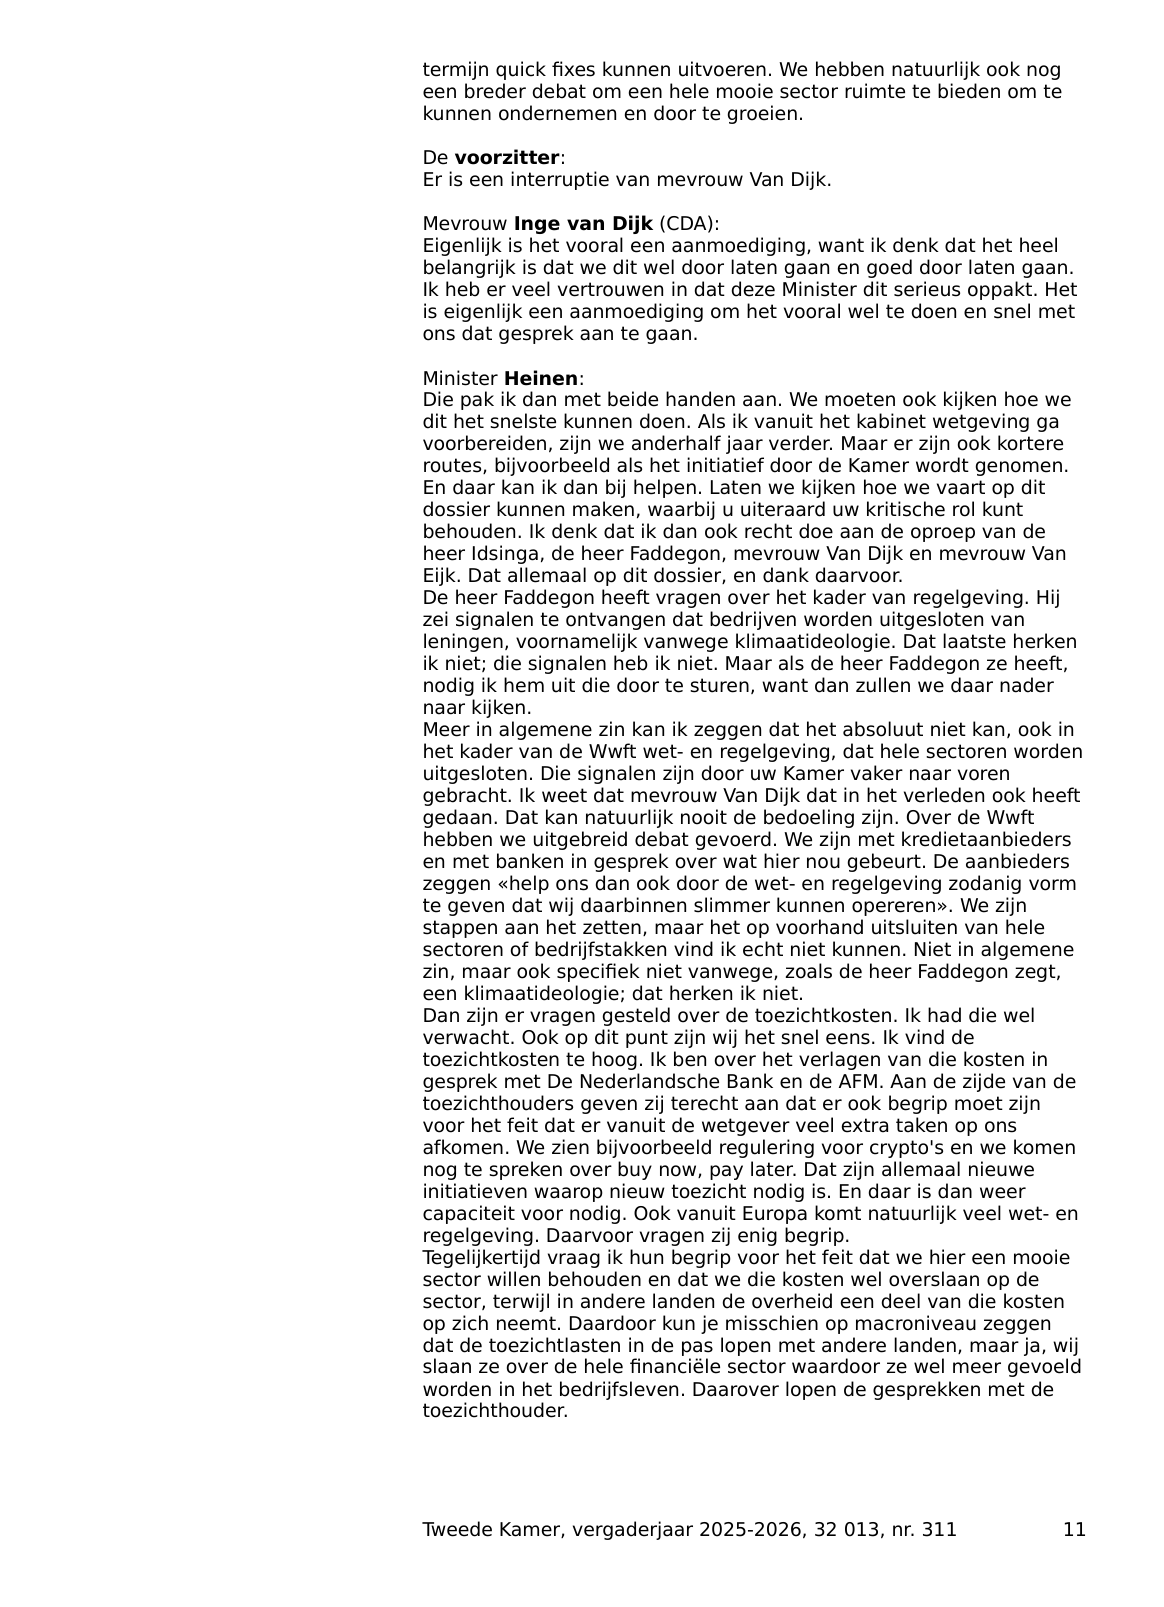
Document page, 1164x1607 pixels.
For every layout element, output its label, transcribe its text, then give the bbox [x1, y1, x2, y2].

text Eigenlijk is het vooral een aanmoediging, want ik denk dat het heel belangrijk is dat we dit wel door laten gaan en goed door laten gaan. Ik heb er veel vertrouwen in dat deze Minister dit serieus oppakt. Het is eigenlijk een aanmoediging om het vooral wel te doen en snel met ons dat gesprek aan te gaan. [422, 235, 1087, 345]
text termijn quick fixes kunnen uitvoeren. We hebben natuurlijk ook nog een breder debat om een hele mooie sector ruimte te bieden om te kunnen ondernemen en door te groeien. [422, 59, 1087, 125]
text De heer Faddegon heeft vragen over het kader van regelgeving. Hij zei signalen te ontvangen dat bedrijven worden uitgesloten van leningen, voornamelijk vanwege klimaatideologie. Dat laatste herken ik niet; die signalen heb ik niet. Maar als de heer Faddegon ze heeft, nodig ik hem uit die door te sturen, want dan zullen we daar nader naar kijken. [422, 587, 1087, 719]
text Dan zijn er vragen gesteld over de toezichtkosten. Ik had die wel verwacht. Ook op dit punt zijn wij het snel eens. Ik vind de toezichtkosten te hoog. Ik ben over het verlagen van die kosten in gesprek met De Nederlandsche Bank en de AFM. Aan de zijde van de toezichthouders geven zij terecht aan dat er ook begrip moet zijn voor het feit dat er vanuit de wetgever veel extra taken op ons afkomen. We zien bijvoorbeeld regulering voor crypto's en we komen nog te spreken over buy now, pay later. Dat zijn allemaal nieuwe initiatieven waarop nieuw toezicht nodig is. En daar is dan weer capaciteit voor nodig. Ook vanuit Europa komt natuurlijk veel wet- en regelgeving. Daarvoor vragen zij enig begrip. [422, 1005, 1087, 1247]
text Er is een interruptie van mevrouw Van Dijk. [422, 169, 1087, 191]
text De voorzitter: [422, 147, 1087, 169]
text Tegelijkertijd vraag ik hun begrip voor het feit dat we hier een mooie sector willen behouden en dat we die kosten wel overslaan op de sector, terwijl in andere landen de overheid een deel van die kosten op zich neemt. Daardoor kun je misschien op macroniveau zeggen dat de toezichtlasten in de pas lopen met andere landen, maar ja, wij slaan ze over de hele financiële sector waardoor ze wel meer gevoeld worden in het bedrijfsleven. Daarover lopen de gesprekken met de toezichthouder. [422, 1247, 1087, 1422]
text Meer in algemene zin kan ik zeggen dat het absoluut niet kan, ook in het kader van de Wwft wet- en regelgeving, dat hele sectoren worden uitgesloten. Die signalen zijn door uw Kamer vaker naar voren gebracht. Ik weet dat mevrouw Van Dijk dat in het verleden ook heeft gedaan. Dat kan natuurlijk nooit de bedoeling zijn. Over de Wwft hebben we uitgebreid debat gevoerd. We zijn met kredietaanbieders en met banken in gesprek over wat hier nou gebeurt. De aanbieders zeggen «help ons dan ook door de wet- en regelgeving zodanig vorm te geven dat wij daarbinnen slimmer kunnen opereren». We zijn stappen aan het zetten, maar het op voorhand uitsluiten van hele sectoren of bedrijfstakken vind ik echt niet kunnen. Niet in algemene zin, maar ook specifiek niet vanwege, zoals de heer Faddegon zegt, een klimaatideologie; dat herken ik niet. [422, 719, 1087, 1005]
text Die pak ik dan met beide handen aan. We moeten ook kijken hoe we dit het snelste kunnen doen. Als ik vanuit het kabinet wetgeving ga voorbereiden, zijn we anderhalf jaar verder. Maar er zijn ook kortere routes, bijvoorbeeld als het initiatief door de Kamer wordt genomen. En daar kan ik dan bij helpen. Laten we kijken hoe we vaart op dit dossier kunnen maken, waarbij u uiteraard uw kritische rol kunt behouden. Ik denk dat ik dan ook recht doe aan de oproep van de heer Idsinga, de heer Faddegon, mevrouw Van Dijk en mevrouw Van Eijk. Dat allemaal op dit dossier, en dank daarvoor. [422, 389, 1087, 587]
text Mevrouw Inge van Dijk (CDA): [422, 213, 1087, 235]
text Minister Heinen: [422, 367, 1087, 389]
